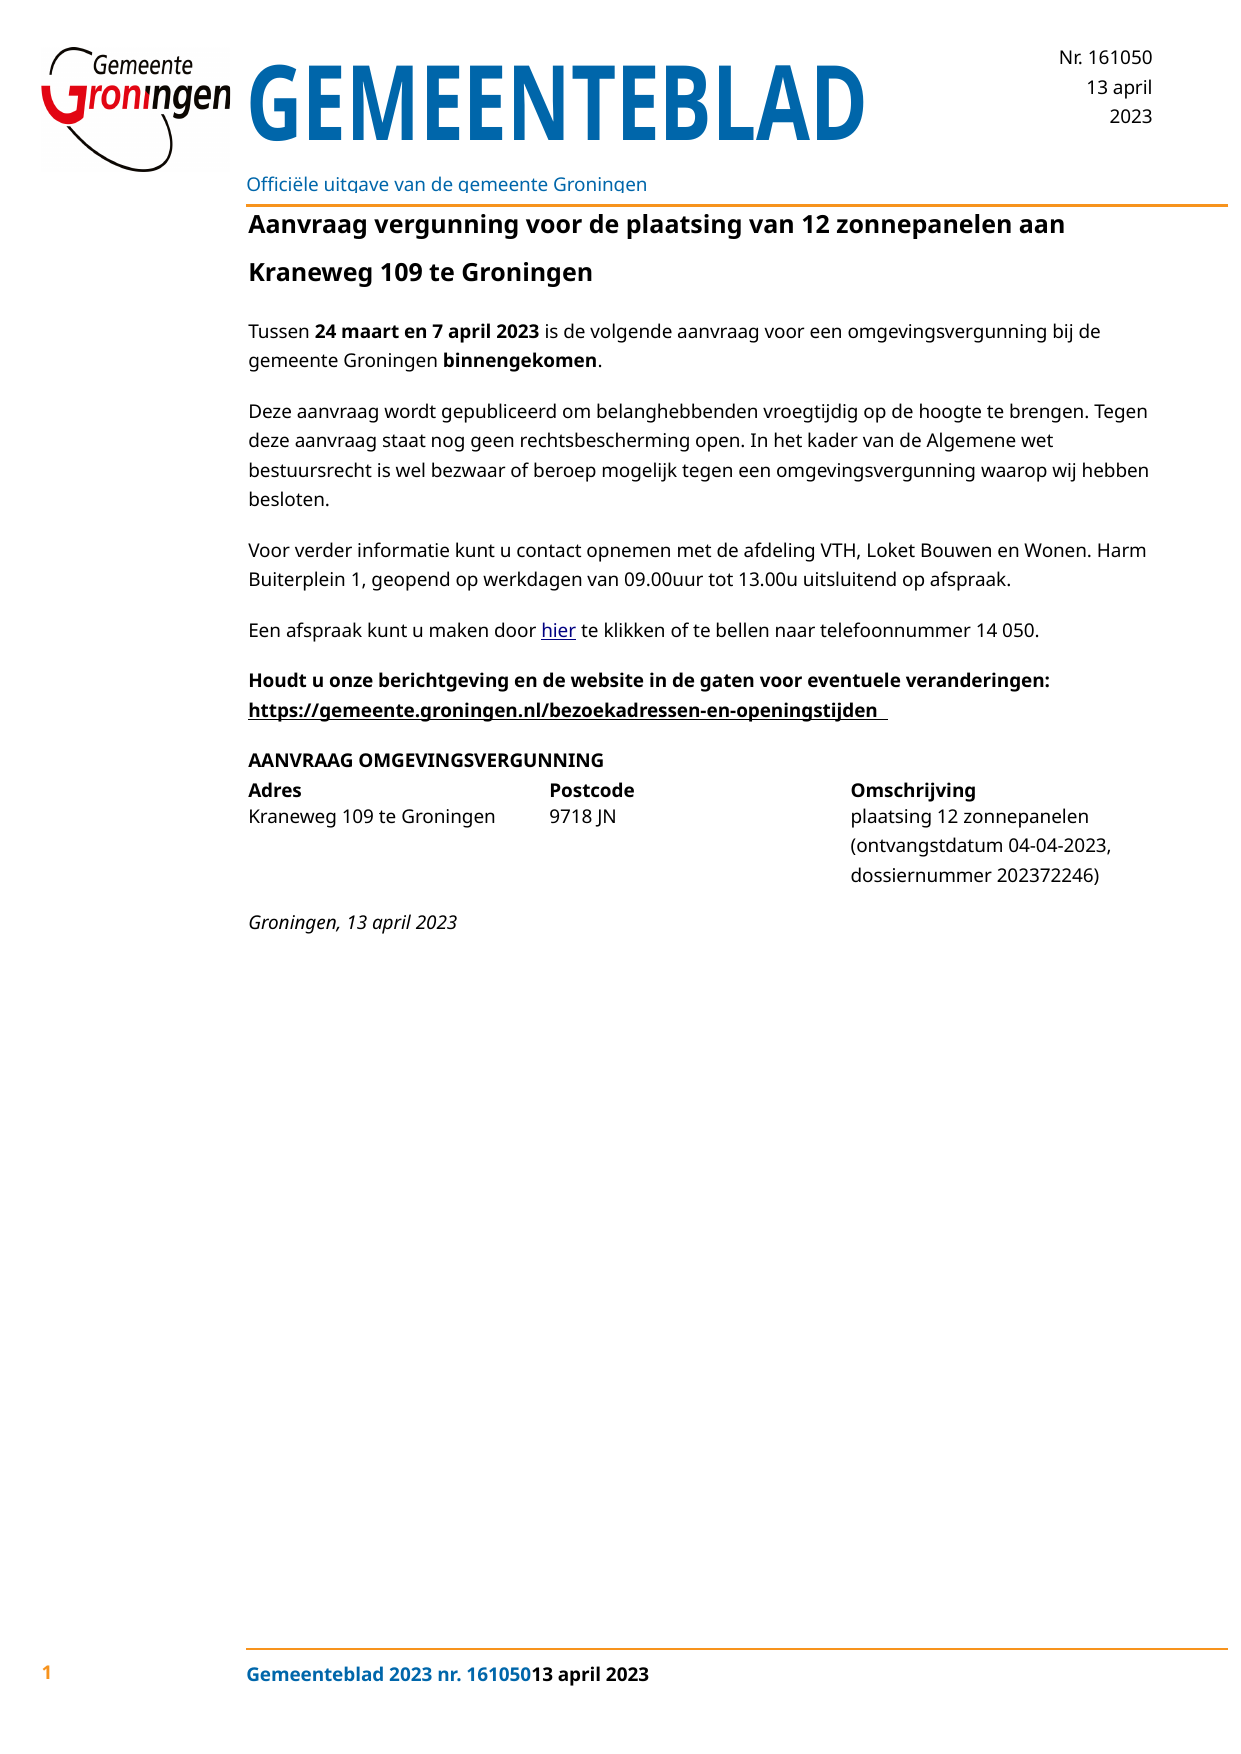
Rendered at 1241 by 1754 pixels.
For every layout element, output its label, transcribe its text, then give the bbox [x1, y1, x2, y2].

table_header Postcode [549, 777, 850, 803]
table_header Omschrijving [850, 777, 1152, 803]
text Groningen, 13 april 2023 [248, 909, 1152, 935]
text Aanvraag vergunning voor de plaatsing van 12 zonnepanelen aan Kraneweg 109 te Groningen [248, 207, 1152, 288]
table_cell Kraneweg 109 te Groningen [248, 803, 549, 888]
table_cell 9718 JN [549, 803, 850, 888]
text Deze aanvraag wordt gepubliceerd om belanghebbenden vroegtijdig op de hoogte te brengen. Tegen deze aanvraag staat nog geen rechtsbescherming open. In het kader van de Algemene wet bestuursrecht is wel bezwaar of beroep mogelijk tegen een omgevingsvergunning waarop wij hebben besloten. [248, 398, 1152, 512]
table_header Adres [248, 777, 549, 803]
table_cell plaatsing 12 zonnepanelen (ontvangstdatum 04-04-2023, dossiernummer 202372246) [850, 803, 1152, 888]
text Houdt u onze berichtgeving en de website in de gaten voor eventuele veranderingen: https://gemeente.groningen.nl/bezoekadressen-en-openingstijden [248, 667, 1152, 723]
text Tussen 24 maart en 7 april 2023 is de volgende aanvraag voor een omgevingsvergunning bij de gemeente Groningen binnengekomen. [248, 318, 1152, 373]
text Een afspraak kunt u maken door hier te klikken of te bellen naar telefoonnummer 14 050. [248, 617, 1152, 643]
text Voor verder informatie kunt u contact opnemen met de afdeling VTH, Loket Bouwen en Wonen. Harm Buiterplein 1, geopend op werkdagen van 09.00uur tot 13.00u uitsluitend op afspraak. [248, 537, 1152, 592]
text AANVRAAG OMGEVINGSVERGUNNING [248, 747, 1152, 773]
picture [41, 47, 231, 172]
